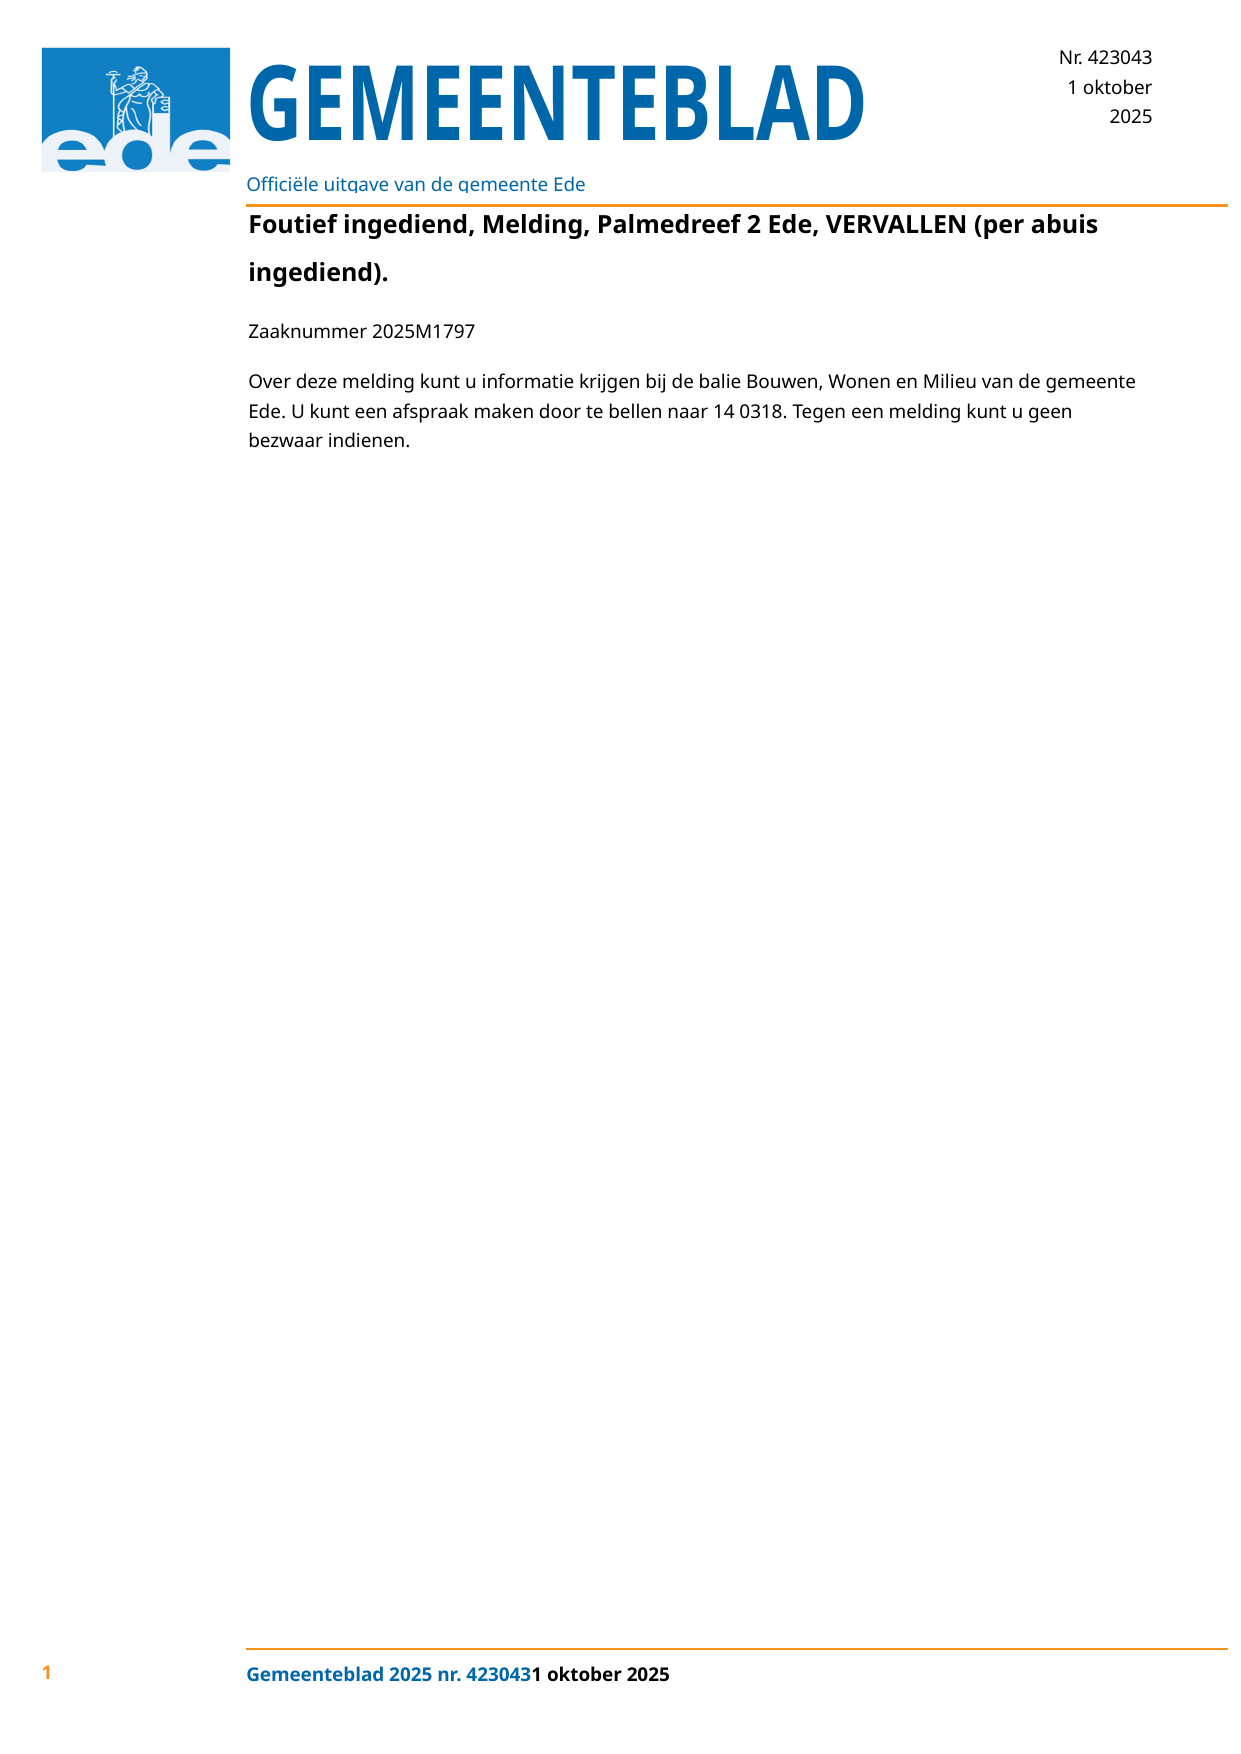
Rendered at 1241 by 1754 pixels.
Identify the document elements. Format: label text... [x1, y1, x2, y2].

text Zaaknummer 2025M1797 [248, 318, 1152, 344]
picture [41, 47, 231, 172]
text Over deze melding kunt u informatie krijgen bij de balie Bouwen, Wonen en Milieu van de gemeente Ede. U kunt een afspraak maken door te bellen naar 14 0318. Tegen een melding kunt u geen bezwaar indienen. [248, 368, 1152, 453]
text Foutief ingediend, Melding, Palmedreef 2 Ede, VERVALLEN (per abuis ingediend). [248, 207, 1152, 288]
